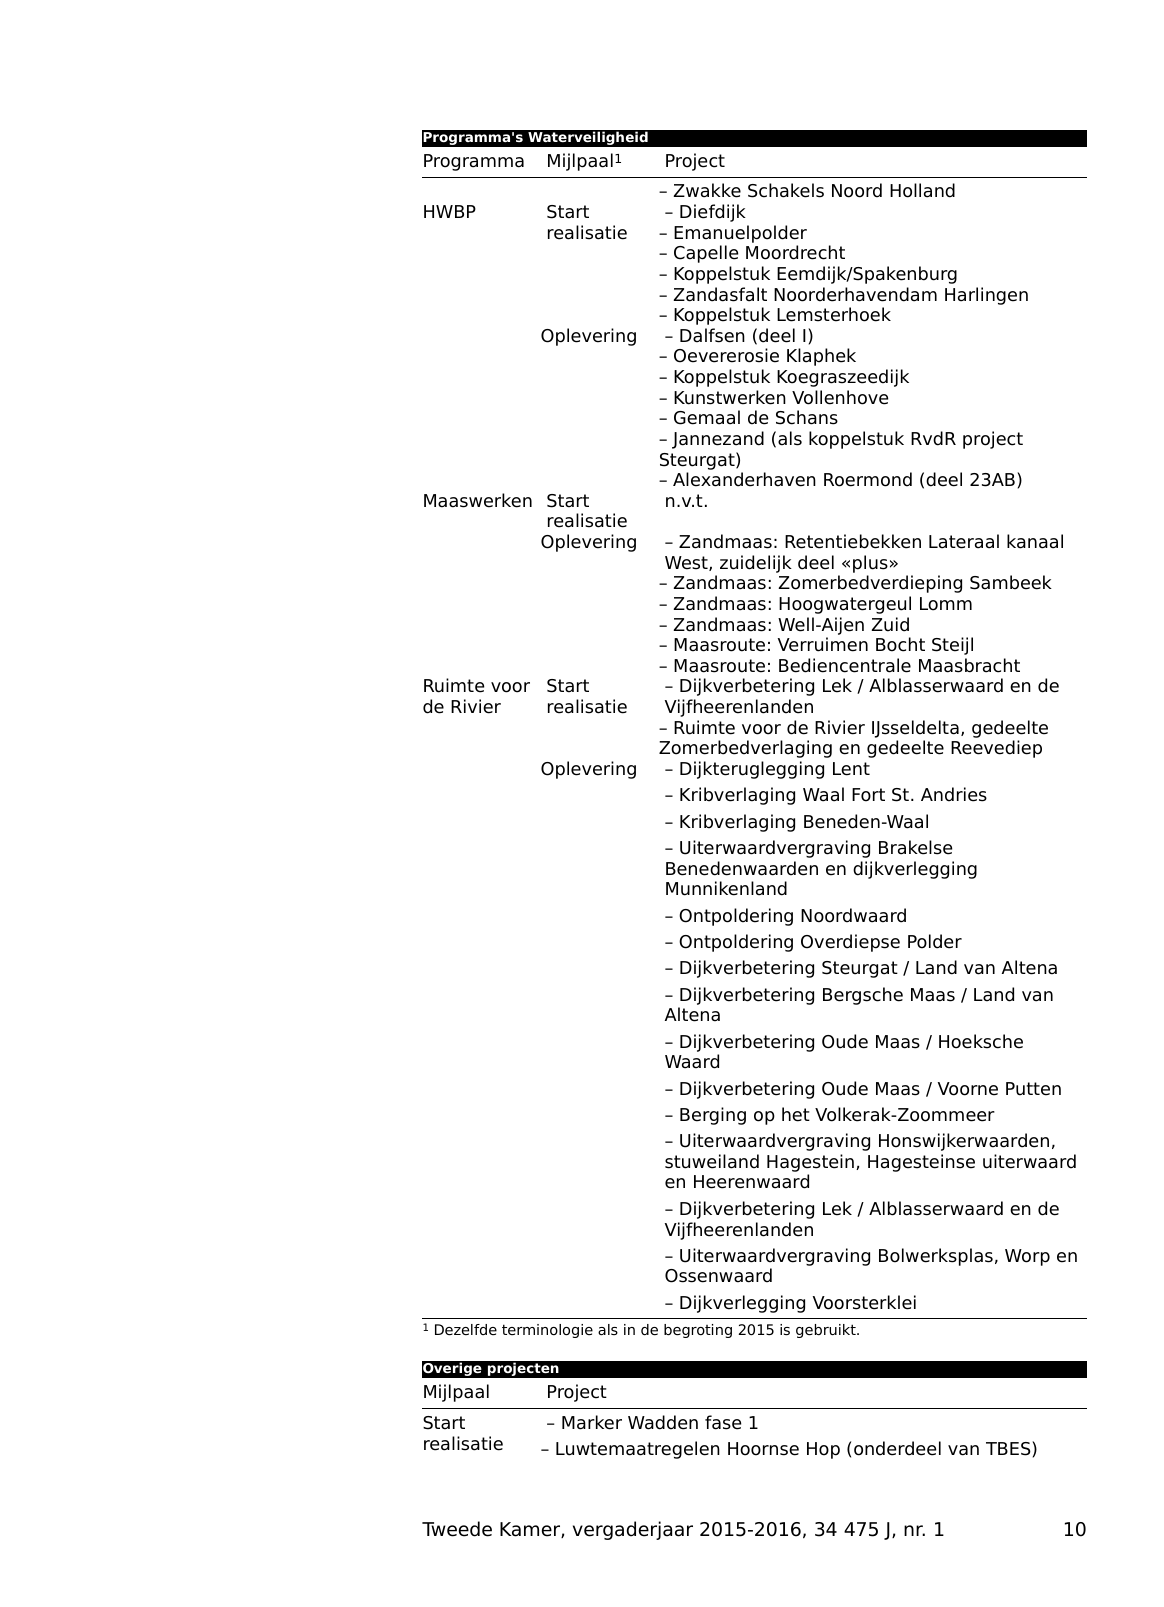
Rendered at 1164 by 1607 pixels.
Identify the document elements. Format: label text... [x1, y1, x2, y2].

table_cell – Dijkverbetering Steurgat / Land van Altena [659, 957, 1087, 983]
table_cell [540, 178, 658, 202]
table_cell 1 Dezelfde terminologie als in de begroting 2015 is gebruikt. [422, 1319, 1087, 1339]
table_cell – Zandmaas: Retentiebekken Lateraal kanaal West, zuidelijk deel «plus» [659, 532, 1087, 573]
table_cell [422, 1245, 540, 1292]
table_cell – Ontpoldering Noordwaard [659, 905, 1087, 931]
table_cell – Capelle Moordrecht [659, 243, 1087, 264]
table_cell [422, 1130, 540, 1198]
table_cell Start realisatie [422, 1409, 540, 1459]
table_cell – Uiterwaardvergraving Bolwerksplas, Worp en Ossenwaard [659, 1245, 1087, 1292]
table_cell [422, 178, 540, 202]
table_cell – Marker Wadden fase 1 [540, 1409, 1087, 1434]
table_cell – Maasroute: Verruimen Bocht Steijl [659, 635, 1087, 656]
table_cell Mijlpaal1 [540, 147, 658, 177]
table_cell – Luwtemaatregelen Hoornse Hop (onderdeel van TBES) [540, 1434, 1087, 1459]
table_cell – Zwakke Schakels Noord Holland [659, 178, 1087, 202]
table_cell [422, 984, 540, 1031]
table_cell – Emanuelpolder [659, 223, 1087, 243]
table_cell n.v.t. [659, 491, 1087, 532]
table_cell Oplevering [540, 532, 658, 676]
table_cell – Dalfsen (deel I) [659, 326, 1087, 346]
table_cell HWBP [422, 202, 540, 491]
table_cell [422, 905, 540, 931]
table_cell – Kribverlaging Beneden-Waal [659, 811, 1087, 837]
table_cell – Koppelstuk Koegraszeedijk [659, 367, 1087, 388]
table_cell – Zandasfalt Noorderhavendam Harlingen [659, 285, 1087, 305]
table_cell – Dijkverbetering Lek / Alblasserwaard en de Vijfheerenlanden [659, 676, 1087, 718]
table_cell – Berging op het Volkerak-Zoommeer [659, 1104, 1087, 1130]
table_cell – Jannezand (als koppelstuk RvdR project Steurgat) [659, 429, 1087, 470]
table_header Programma's Waterveiligheid [422, 130, 1087, 146]
table_cell – Kribverlaging Waal Fort St. Andries [659, 784, 1087, 811]
table_cell [422, 1078, 540, 1104]
table_cell [422, 957, 540, 983]
table_cell – Zandmaas: Hoogwatergeul Lomm [659, 594, 1087, 614]
table_cell – Zandmaas: Well-Aijen Zuid [659, 615, 1087, 635]
table_cell [422, 811, 540, 837]
table_cell – Ruimte voor de Rivier IJsseldelta, gedeelte Zomerbedverlaging en gedeelte Reevediep [659, 718, 1087, 759]
table_cell – Gemaal de Schans [659, 408, 1087, 429]
table_cell Start realisatie [540, 491, 658, 532]
table_cell – Dijkverbetering Lek / Alblasserwaard en de Vijfheerenlanden [659, 1198, 1087, 1245]
table_cell – Dijkverbetering Oude Maas / Hoeksche Waard [659, 1031, 1087, 1077]
table_cell Maaswerken [422, 491, 540, 676]
table_cell Start realisatie [540, 202, 658, 326]
table_cell – Oevererosie Klaphek [659, 346, 1087, 367]
table_cell – Zandmaas: Zomerbedverdieping Sambeek [659, 573, 1087, 594]
table_cell [422, 1031, 540, 1077]
table_cell – Ontpoldering Overdiepse Polder [659, 931, 1087, 957]
table_cell – Koppelstuk Lemsterhoek [659, 305, 1087, 326]
table_cell [422, 1198, 540, 1245]
table_cell – Diefdijk [659, 202, 1087, 223]
table_cell – Uiterwaardvergraving Honswijkerwaarden, stuweiland Hagestein, Hagesteinse uiterwaard en Heerenwaard [659, 1130, 1087, 1198]
table_cell – Alexanderhaven Roermond (deel 23AB) [659, 470, 1087, 491]
table_cell [422, 1104, 540, 1130]
table_cell – Dijkverlegging Voorsterklei [659, 1292, 1087, 1318]
table_cell Oplevering [540, 326, 658, 491]
table_cell Ruimte voor de Rivier [422, 676, 540, 784]
table_cell [422, 784, 540, 811]
table_cell [422, 931, 540, 957]
table_cell Project [659, 147, 1087, 177]
table_cell Project [540, 1378, 1087, 1408]
table_cell Oplevering [540, 759, 658, 1318]
table_cell – Uiterwaardvergraving Brakelse Benedenwaarden en dijkverlegging Munnikenland [659, 837, 1087, 904]
table_cell – Koppelstuk Eemdijk/Spakenburg [659, 264, 1087, 284]
table_cell Start realisatie [540, 676, 658, 759]
table_cell [422, 1292, 540, 1318]
table_cell [422, 837, 540, 904]
table_cell – Dijkverbetering Bergsche Maas / Land van Altena [659, 984, 1087, 1031]
table_cell – Dijkverbetering Oude Maas / Voorne Putten [659, 1078, 1087, 1104]
table_header Overige projecten [422, 1361, 1087, 1377]
table_cell – Maasroute: Bediencentrale Maasbracht [659, 656, 1087, 676]
table_cell – Dijkteruglegging Lent [659, 759, 1087, 784]
table_cell Programma [422, 147, 540, 177]
table_cell – Kunstwerken Vollenhove [659, 388, 1087, 408]
table_cell Mijlpaal [422, 1378, 540, 1408]
